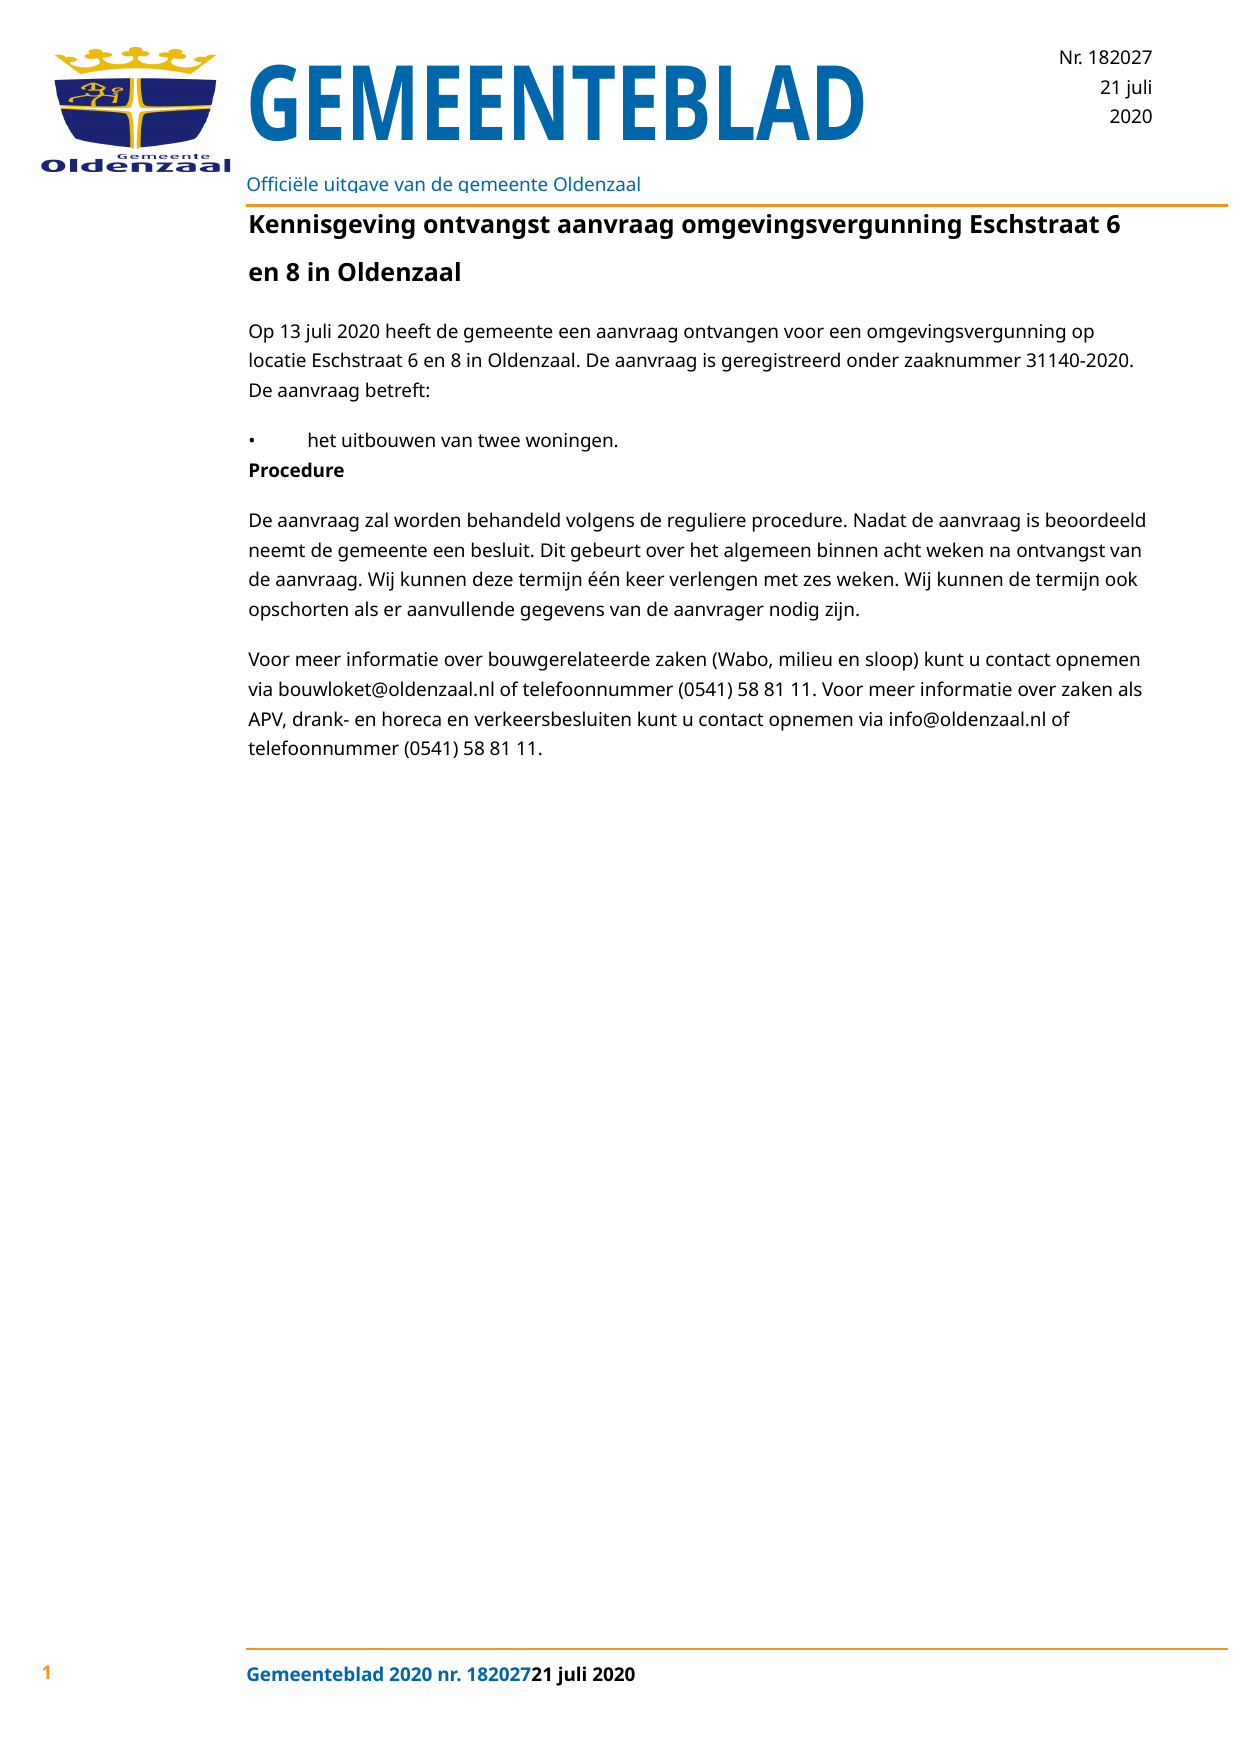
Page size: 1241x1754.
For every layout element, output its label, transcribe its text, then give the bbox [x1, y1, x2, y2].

list het uitbouwen van twee woningen. [248, 427, 1152, 453]
picture [41, 47, 231, 172]
text Procedure [248, 457, 1152, 483]
text De aanvraag zal worden behandeld volgens de reguliere procedure. Nadat de aanvraag is beoordeeld neemt de gemeente een besluit. Dit gebeurt over het algemeen binnen acht weken na ontvangst van de aanvraag. Wij kunnen deze termijn één keer verlengen met zes weken. Wij kunnen de termijn ook opschorten als er aanvullende gegevens van de aanvrager nodig zijn. [248, 507, 1152, 622]
text Kennisgeving ontvangst aanvraag omgevingsvergunning Eschstraat 6 en 8 in Oldenzaal [248, 207, 1152, 288]
text Op 13 juli 2020 heeft de gemeente een aanvraag ontvangen voor een omgevingsvergunning op locatie Eschstraat 6 en 8 in Oldenzaal. De aanvraag is geregistreerd onder zaaknummer 31140-2020. De aanvraag betreft: [248, 318, 1152, 403]
text Voor meer informatie over bouwgerelateerde zaken (Wabo, milieu en sloop) kunt u contact opnemen via bouwloket@oldenzaal.nl of telefoonnummer (0541) 58 81 11. Voor meer informatie over zaken als APV, drank- en horeca en verkeersbesluiten kunt u contact opnemen via info@oldenzaal.nl of telefoonnummer (0541) 58 81 11. [248, 647, 1152, 761]
